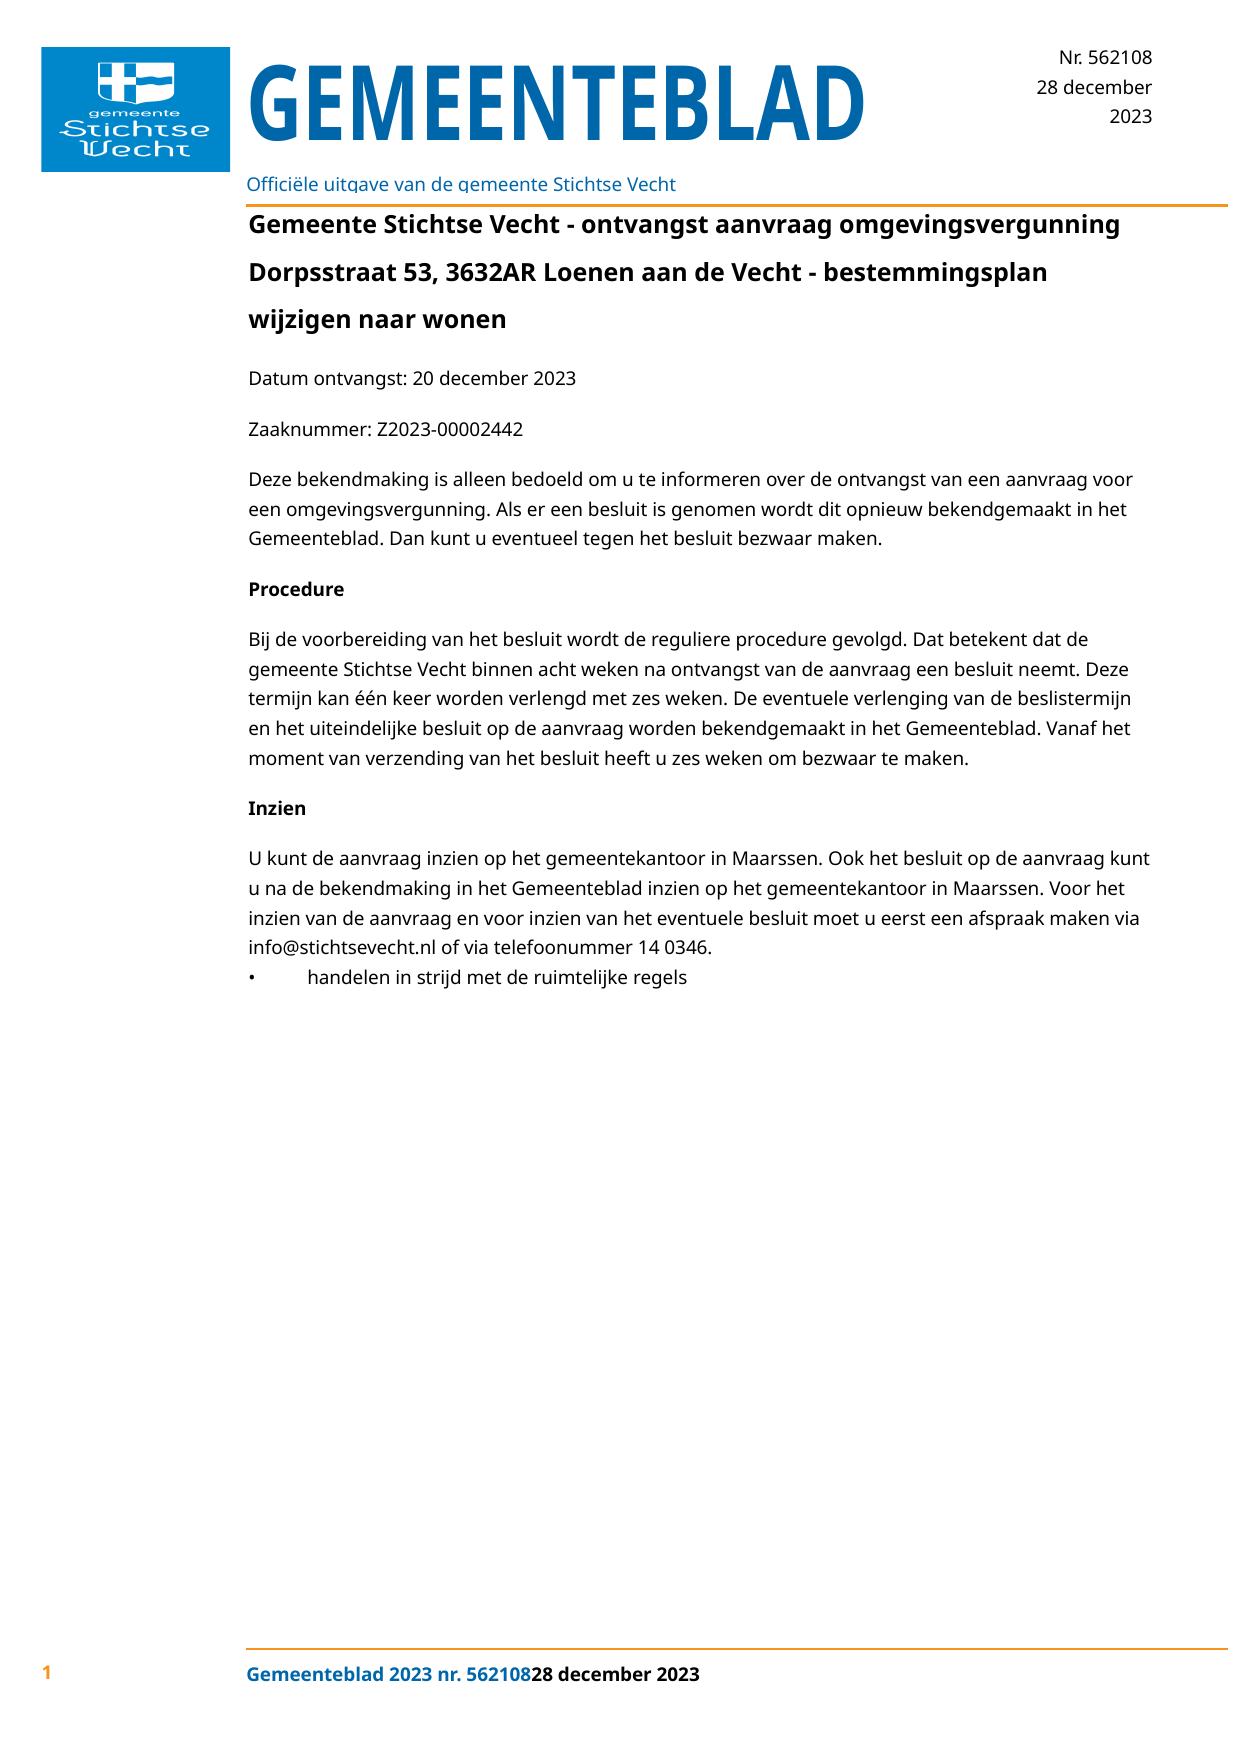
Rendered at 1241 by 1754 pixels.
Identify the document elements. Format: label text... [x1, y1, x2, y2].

text Gemeente Stichtse Vecht - ontvangst aanvraag omgevingsvergunning Dorpsstraat 53, 3632AR Loenen aan de Vecht - bestemmingsplan wijzigen naar wonen [248, 207, 1152, 336]
picture [137, 63, 174, 103]
text Inzien [248, 795, 1152, 821]
picture [99, 63, 135, 101]
text Bij de voorbereiding van het besluit wordt de reguliere procedure gevolgd. Dat betekent dat de gemeente Stichtse Vecht binnen acht weken na ontvangst van de aanvraag een besluit neemt. Deze termijn kan één keer worden verlengd met zes weken. De eventuele verlenging van de beslistermijn en het uiteindelijke besluit op de aanvraag worden bekendgemaakt in het Gemeenteblad. Vanaf het moment van verzending van het besluit heeft u zes weken om bezwaar te maken. [248, 626, 1152, 770]
text Procedure [248, 576, 1152, 602]
text Deze bekendmaking is alleen bedoeld om u te informeren over de ontvangst van een aanvraag voor een omgevingsvergunning. Als er een besluit is genomen wordt dit opnieuw bekendgemaakt in het Gemeenteblad. Dan kunt u eventueel tegen het besluit bezwaar maken. [248, 466, 1152, 551]
text U kunt de aanvraag inzien op het gemeentekantoor in Maarssen. Ook het besluit op de aanvraag kunt u na de bekendmaking in het Gemeenteblad inzien op het gemeentekantoor in Maarssen. Voor het inzien van de aanvraag en voor inzien van het eventuele besluit moet u eerst een afspraak maken via info@stichtsevecht.nl of via telefoonummer 14 0346. [248, 846, 1152, 960]
text Zaaknummer: Z2023-00002442 [248, 416, 1152, 442]
text Datum ontvangst: 20 december 2023 [248, 366, 1152, 391]
list handelen in strijd met de ruimtelijke regels [248, 964, 1152, 989]
